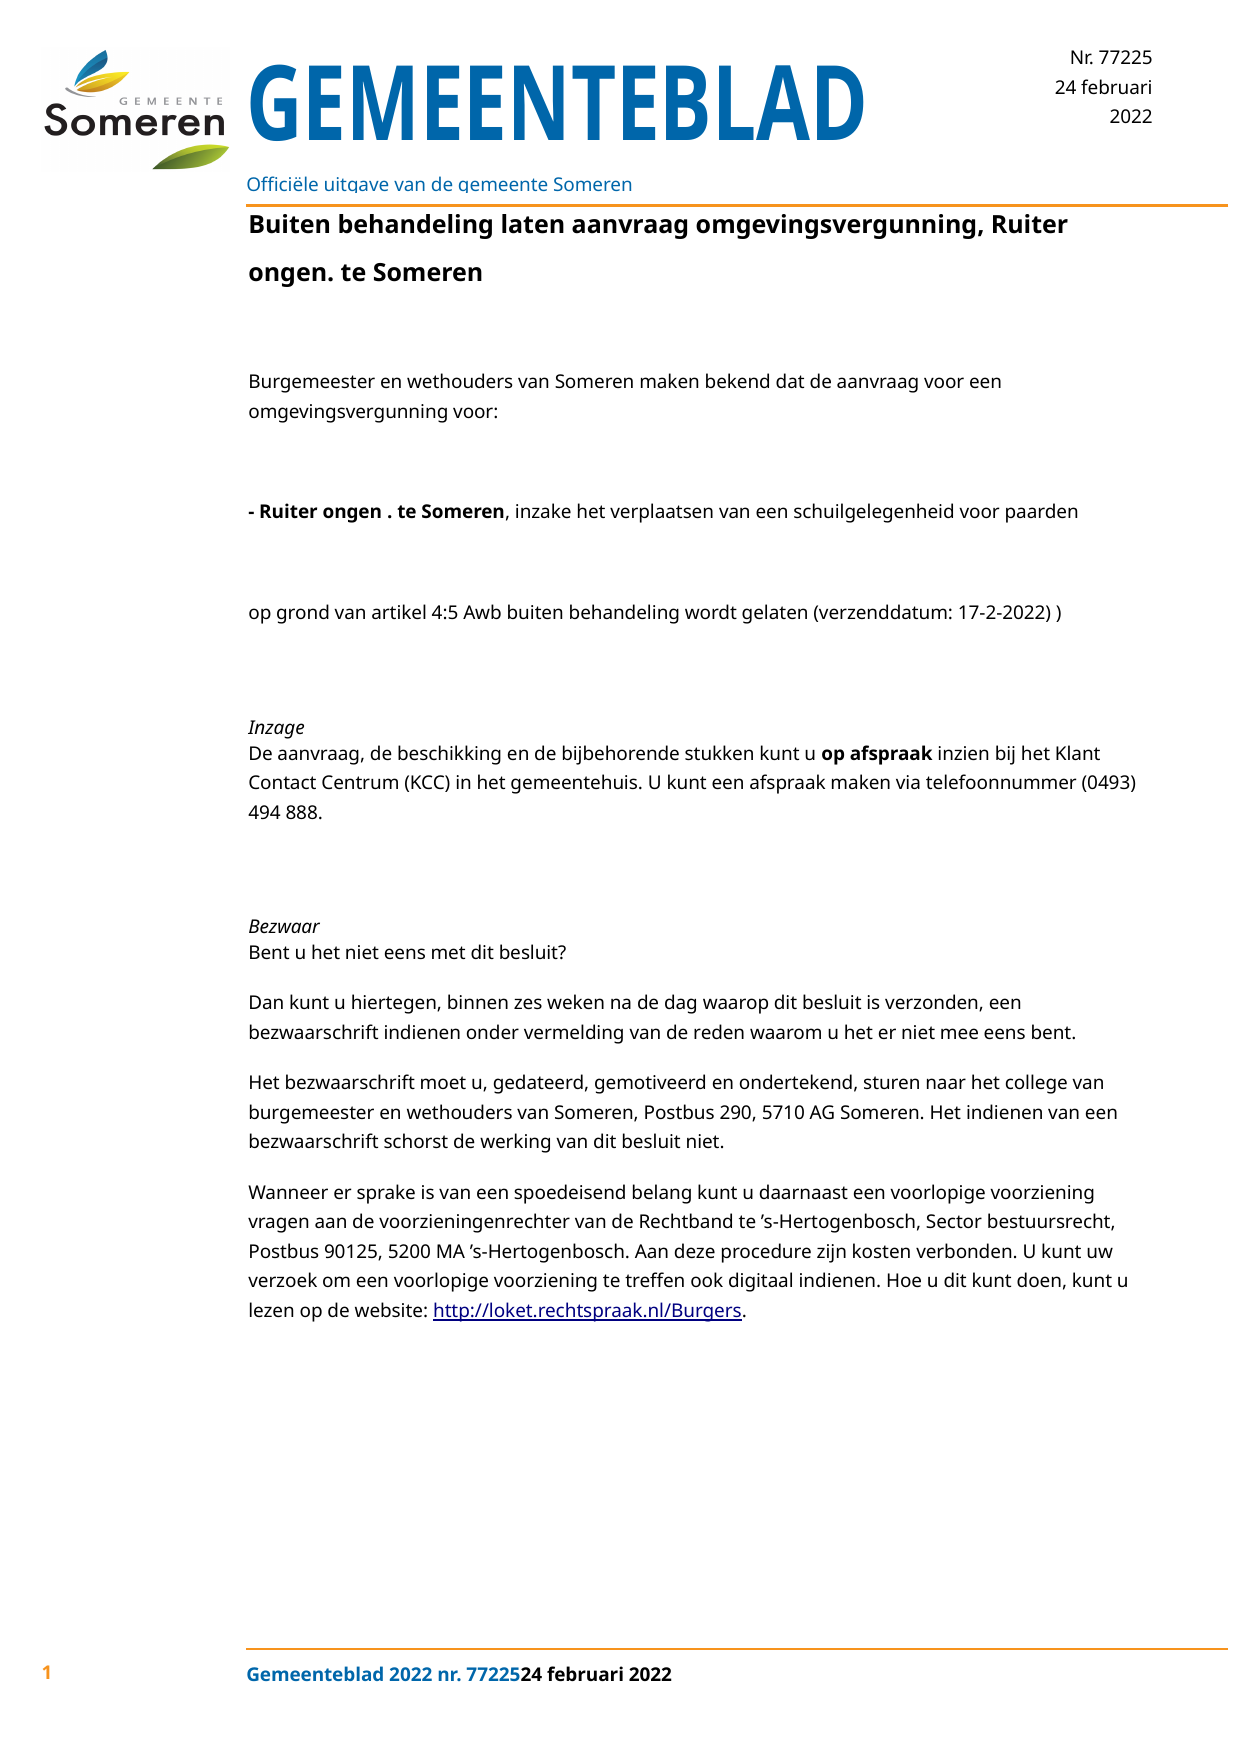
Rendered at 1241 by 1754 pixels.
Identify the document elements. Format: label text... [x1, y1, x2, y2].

text Wanneer er sprake is van een spoedeisend belang kunt u daarnaast een voorlopige voorziening vragen aan de voorzieningenrechter van de Rechtband te ’s-Hertogenbosch, Sector bestuursrecht, Postbus 90125, 5200 MA ’s-Hertogenbosch. Aan deze procedure zijn kosten verbonden. U kunt uw verzoek om een voorlopige voorziening te treffen ook digitaal indienen. Hoe u dit kunt doen, kunt u lezen op de website: http://loket.rechtspraak.nl/Burgers. [248, 1179, 1152, 1323]
text op grond van artikel 4:5 Awb buiten behandeling wordt gelaten (verzenddatum: 17-2-2022) ) [248, 599, 1152, 625]
text Buiten behandeling laten aanvraag omgevingsvergunning, Ruiter ongen. te Someren [248, 207, 1152, 288]
text Het bezwaarschrift moet u, gedateerd, gemotiveerd en ondertekend, sturen naar het college van burgemeester en wethouders van Someren, Postbus 290, 5710 AG Someren. Het indienen van een bezwaarschrift schorst de werking van dit besluit niet. [248, 1069, 1152, 1154]
text Bent u het niet eens met dit besluit? [248, 939, 1152, 965]
text Burgemeester en wethouders van Someren maken bekend dat de aanvraag voor een omgevingsvergunning voor: [248, 368, 1152, 424]
text - Ruiter ongen . te Someren, inzake het verplaatsen van een schuilgelegenheid voor paarden [248, 499, 1152, 524]
text Inzage [248, 714, 1152, 740]
text De aanvraag, de beschikking en de bijbehorende stukken kunt u op afspraak inzien bij het Klant Contact Centrum (KCC) in het gemeentehuis. U kunt een afspraak maken via telefoonnummer (0493) 494 888. [248, 740, 1152, 824]
text Dan kunt u hiertegen, binnen zes weken na de dag waarop dit besluit is verzonden, een bezwaarschrift indienen onder vermelding van de reden waarom u het er niet mee eens bent. [248, 989, 1152, 1045]
text Bezwaar [248, 913, 1152, 939]
picture [41, 47, 231, 172]
